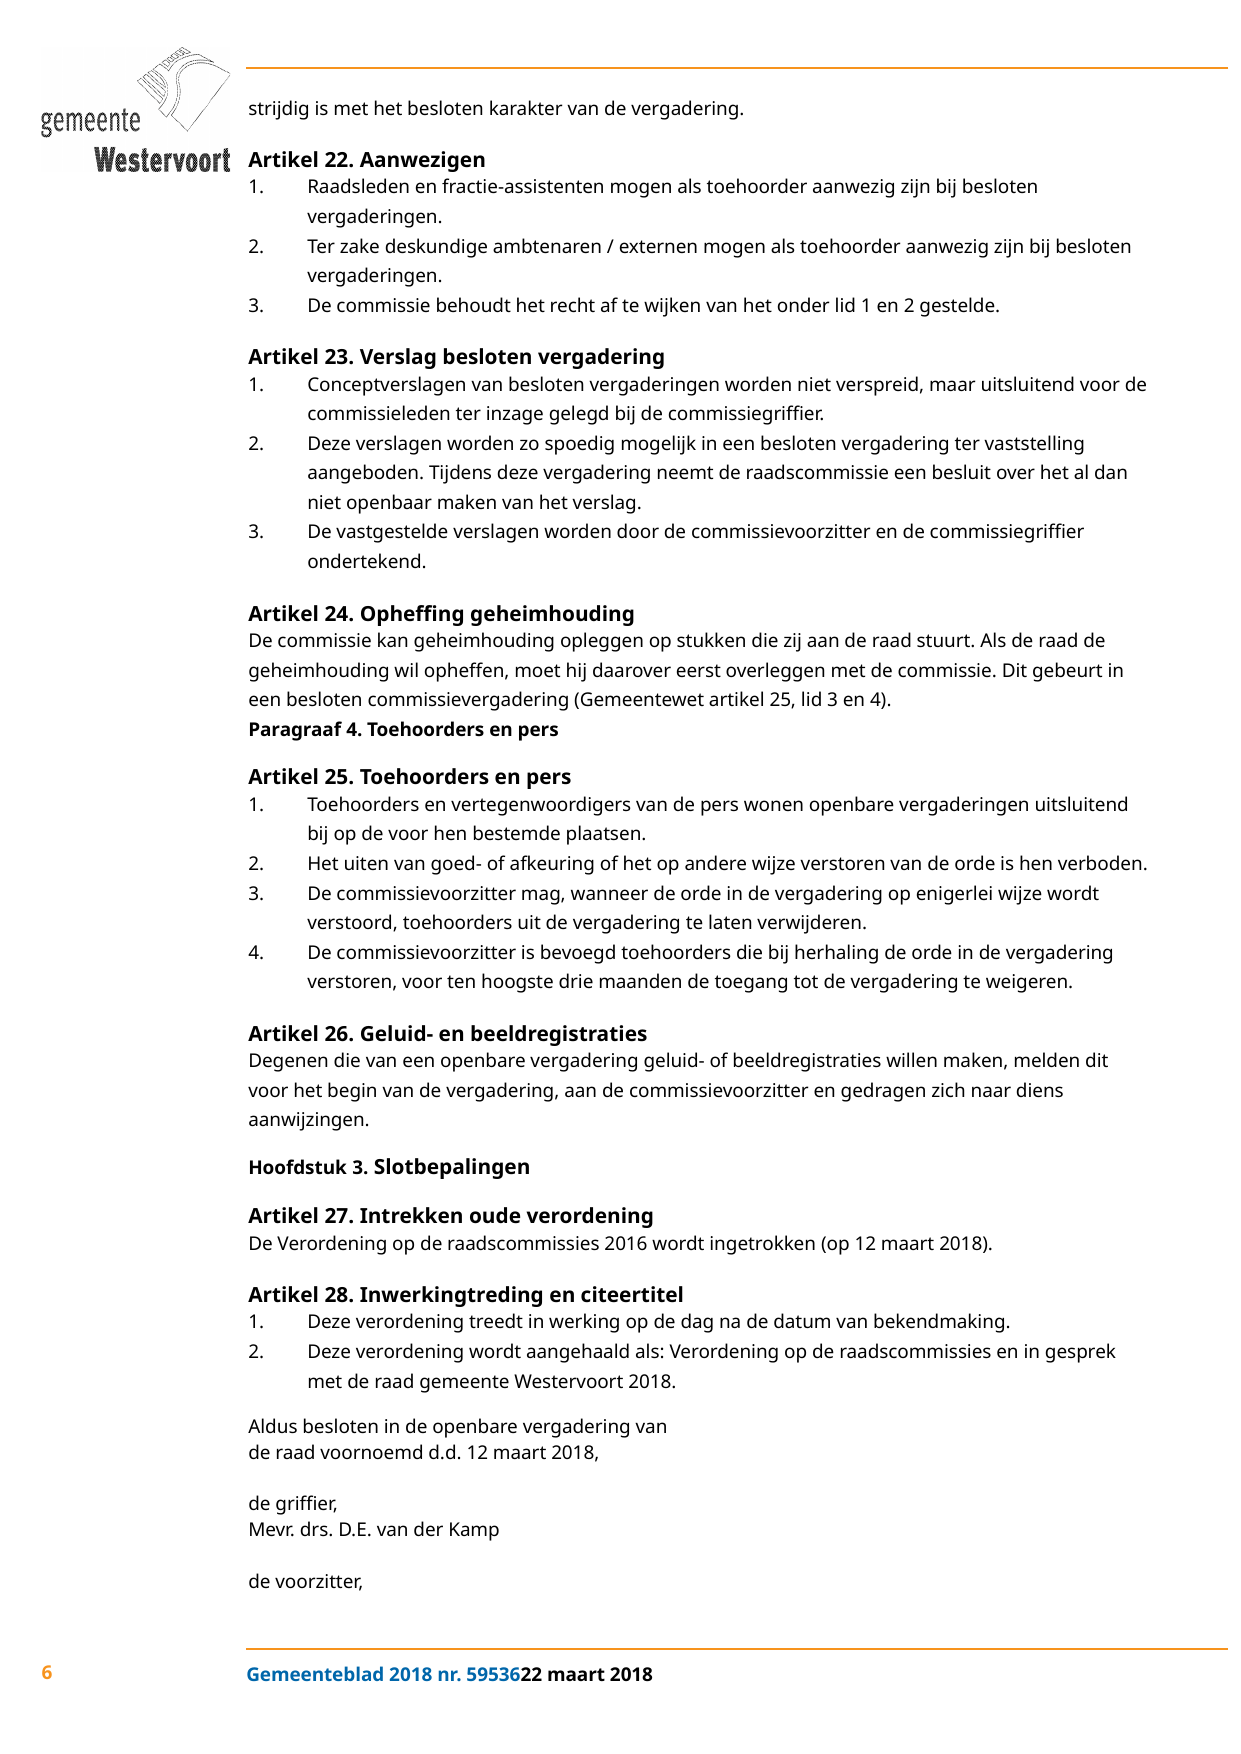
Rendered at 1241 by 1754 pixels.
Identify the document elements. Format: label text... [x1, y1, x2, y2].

text Hoofdstuk 3. Slotbepalingen [248, 1152, 1152, 1181]
picture [41, 47, 231, 172]
list De commissievoorzitter mag, wanneer de orde in de vergadering op enigerlei wijze wordt verstoord, toehoorders uit de vergadering te laten verwijderen. [248, 880, 1152, 935]
list Deze verordening treedt in werking op de dag na de datum van bekendmaking. [248, 1309, 1152, 1334]
text strijdig is met het besloten karakter van de vergadering. [248, 95, 1152, 121]
text Artikel 28. Inwerkingtreding en citeertitel [248, 1280, 1152, 1309]
list Conceptverslagen van besloten vergaderingen worden niet verspreid, maar uitsluitend voor de commissieleden ter inzage gelegd bij de commissiegriffier. [248, 371, 1152, 426]
text De commissie kan geheimhouding opleggen op stukken die zij aan de raad stuurt. Als de raad de geheimhouding wil opheffen, moet hij daarover eerst overleggen met de commissie. Dit gebeurt in een besloten commissievergadering (Gemeentewet artikel 25, lid 3 en 4). [248, 627, 1152, 712]
list De vastgestelde verslagen worden door de commissievoorzitter en de commissiegriffier ondertekend. [248, 519, 1152, 574]
text de raad voornoemd d.d. 12 maart 2018, [248, 1439, 1152, 1465]
text de voorzitter, [248, 1568, 1152, 1593]
list Deze verordening wordt aangehaald als: Verordening op de raadscommissies en in gesprek met de raad gemeente Westervoort 2018. [248, 1338, 1152, 1393]
list De commissie behoudt het recht af te wijken van het onder lid 1 en 2 gestelde. [248, 292, 1152, 318]
list Deze verslagen worden zo spoedig mogelijk in een besloten vergadering ter vaststelling aangeboden. Tijdens deze vergadering neemt de raadscommissie een besluit over het al dan niet openbaar maken van het verslag. [248, 430, 1152, 515]
text Artikel 25. Toehoorders en pers [248, 762, 1152, 791]
list De commissievoorzitter is bevoegd toehoorders die bij herhaling de orde in de vergadering verstoren, voor ten hoogste drie maanden de toegang tot de vergadering te weigeren. [248, 939, 1152, 994]
text Artikel 27. Intrekken oude verordening [248, 1201, 1152, 1230]
text de griffier, [248, 1491, 1152, 1516]
text Artikel 26. Geluid- en beeldregistraties [248, 1019, 1152, 1047]
text Artikel 22. Aanwezigen [248, 145, 1152, 174]
list Het uiten van goed- of afkeuring of het op andere wijze verstoren van de orde is hen verboden. [248, 850, 1152, 876]
list Ter zake deskundige ambtenaren / externen mogen als toehoorder aanwezig zijn bij besloten vergaderingen. [248, 233, 1152, 288]
text De Verordening op de raadscommissies 2016 wordt ingetrokken (op 12 maart 2018). [248, 1230, 1152, 1256]
list Toehoorders en vertegenwoordigers van de pers wonen openbare vergaderingen uitsluitend bij op de voor hen bestemde plaatsen. [248, 791, 1152, 846]
text Paragraaf 4. Toehoorders en pers [248, 716, 1152, 742]
text Mevr. drs. D.E. van der Kamp [248, 1516, 1152, 1542]
text Artikel 24. Opheffing geheimhouding [248, 599, 1152, 627]
text Aldus besloten in de openbare vergadering van [248, 1413, 1152, 1439]
list Raadsleden en fractie-assistenten mogen als toehoorder aanwezig zijn bij besloten vergaderingen. [248, 174, 1152, 229]
text Artikel 23. Verslag besloten vergadering [248, 342, 1152, 371]
text Degenen die van een openbare vergadering geluid- of beeldregistraties willen maken, melden dit voor het begin van de vergadering, aan de commissievoorzitter en gedragen zich naar diens aanwijzingen. [248, 1047, 1152, 1132]
